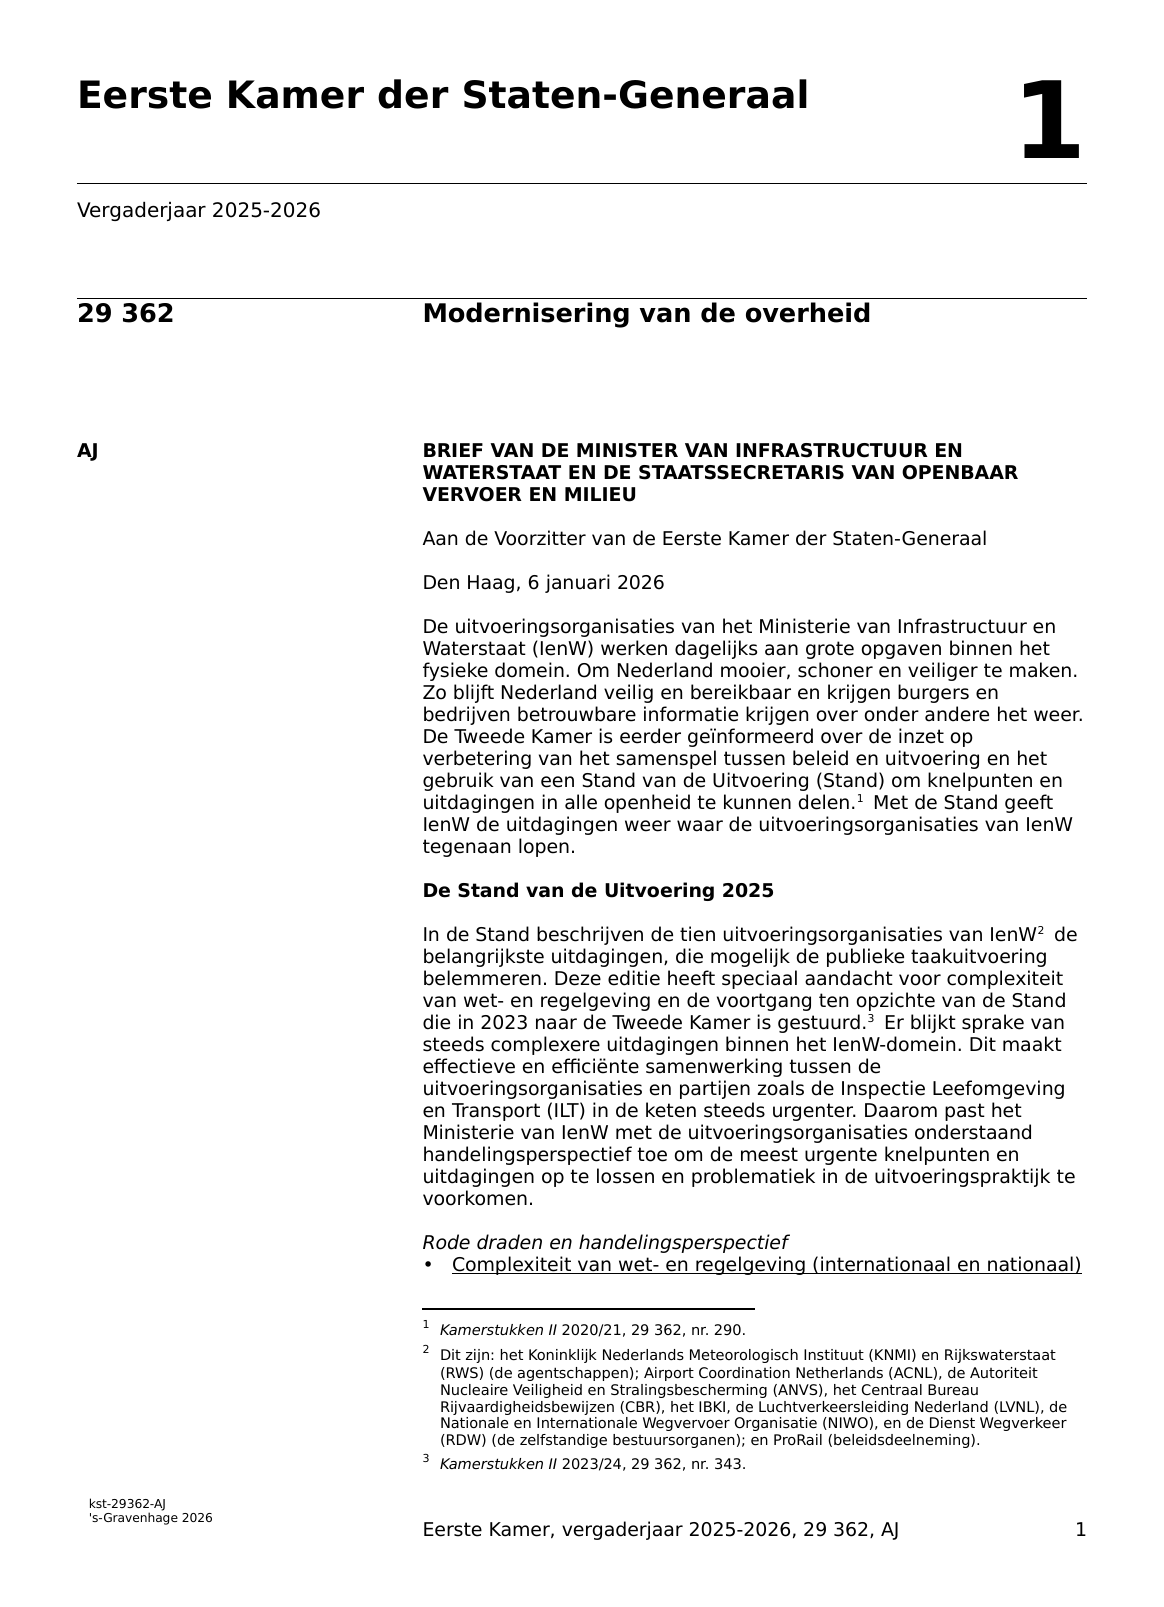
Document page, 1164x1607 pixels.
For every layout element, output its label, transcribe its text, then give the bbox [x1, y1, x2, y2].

text • Complexiteit van wet- en regelgeving (internationaal en nationaal) [422, 1254, 1087, 1276]
subtitle Rode draden en handelingsperspectief [422, 1232, 1087, 1254]
text kst-29362-AJ [88, 1497, 323, 1511]
text 's-Gravenhage 2026 [88, 1511, 323, 1525]
table_header Eerste Kamer der Staten-Generaal [77, 59, 886, 183]
text In de Stand beschrijven de tien uitvoeringsorganisaties van IenW de belangrijkste uitdagingen, die mogelijk de publieke taakuitvoering belemmeren. Deze editie heeft speciaal aandacht voor complexiteit van wet- en regelgeving en de voortgang ten opzichte van de Stand die in 2023 naar de Tweede Kamer is gestuurd. Er blijkt sprake van steeds complexere uitdagingen binnen het IenW-domein. Dit maakt effectieve en efficiënte samenwerking tussen de uitvoeringsorganisaties en partijen zoals de Inspectie Leefomgeving en Transport (ILT) in de keten steeds urgenter. Daarom past het Ministerie van IenW met de uitvoeringsorganisaties onderstaand handelingsperspectief toe om de meest urgente knelpunten en uitdagingen op te lossen en problematiek in de uitvoeringspraktijk te voorkomen. [422, 924, 1087, 1210]
text Kamerstukken II 2020/21, 29 362, nr. 290. [422, 1318, 1087, 1340]
table_header 1 [886, 59, 1087, 183]
subtitle AJ BRIEF VAN DE MINISTER VAN INFRASTRUCTUUR EN WATERSTAAT EN DE STAATSSECRETARIS VAN OPENBAAR VERVOER EN MILIEU [77, 440, 1087, 506]
table_cell Vergaderjaar 2025-2026 [77, 184, 1087, 298]
text De uitvoeringsorganisaties van het Ministerie van Infrastructuur en Waterstaat (IenW) werken dagelijks aan grote opgaven binnen het fysieke domein. Om Nederland mooier, schoner en veiliger te maken. Zo blijft Nederland veilig en bereikbaar en krijgen burgers en bedrijven betrouwbare informatie krijgen over onder andere het weer. De Tweede Kamer is eerder geïnformeerd over de inzet op verbetering van het samenspel tussen beleid en uitvoering en het gebruik van een Stand van de Uitvoering (Stand) om knelpunten en uitdagingen in alle openheid te kunnen delen. Met de Stand geeft IenW de uitdagingen weer waar de uitvoeringsorganisaties van IenW tegenaan lopen. [422, 616, 1087, 858]
text Den Haag, 6 januari 2026 [422, 572, 1087, 594]
text Dit zijn: het Koninklijk Nederlands Meteorologisch Instituut (KNMI) en Rijkswaterstaat (RWS) (de agentschappen); Airport Coordination Netherlands (ACNL), de Autoriteit Nucleaire Veiligheid en Stralingsbescherming (ANVS), het Centraal Bureau Rijvaardigheidsbewijzen (CBR), het IBKI, de Luchtverkeersleiding Nederland (LVNL), de Nationale en Internationale Wegvervoer Organisatie (NIWO), en de Dienst Wegverkeer (RDW) (de zelfstandige bestuursorganen); en ProRail (beleidsdeelneming). [422, 1343, 1087, 1449]
subtitle De Stand van de Uitvoering 2025 [422, 880, 1087, 902]
text Kamerstukken II 2023/24, 29 362, nr. 343. [422, 1452, 1087, 1474]
text Aan de Voorzitter van de Eerste Kamer der Staten-Generaal [422, 528, 1087, 550]
subtitle 29 362 Modernisering van de overheid [77, 299, 1087, 329]
